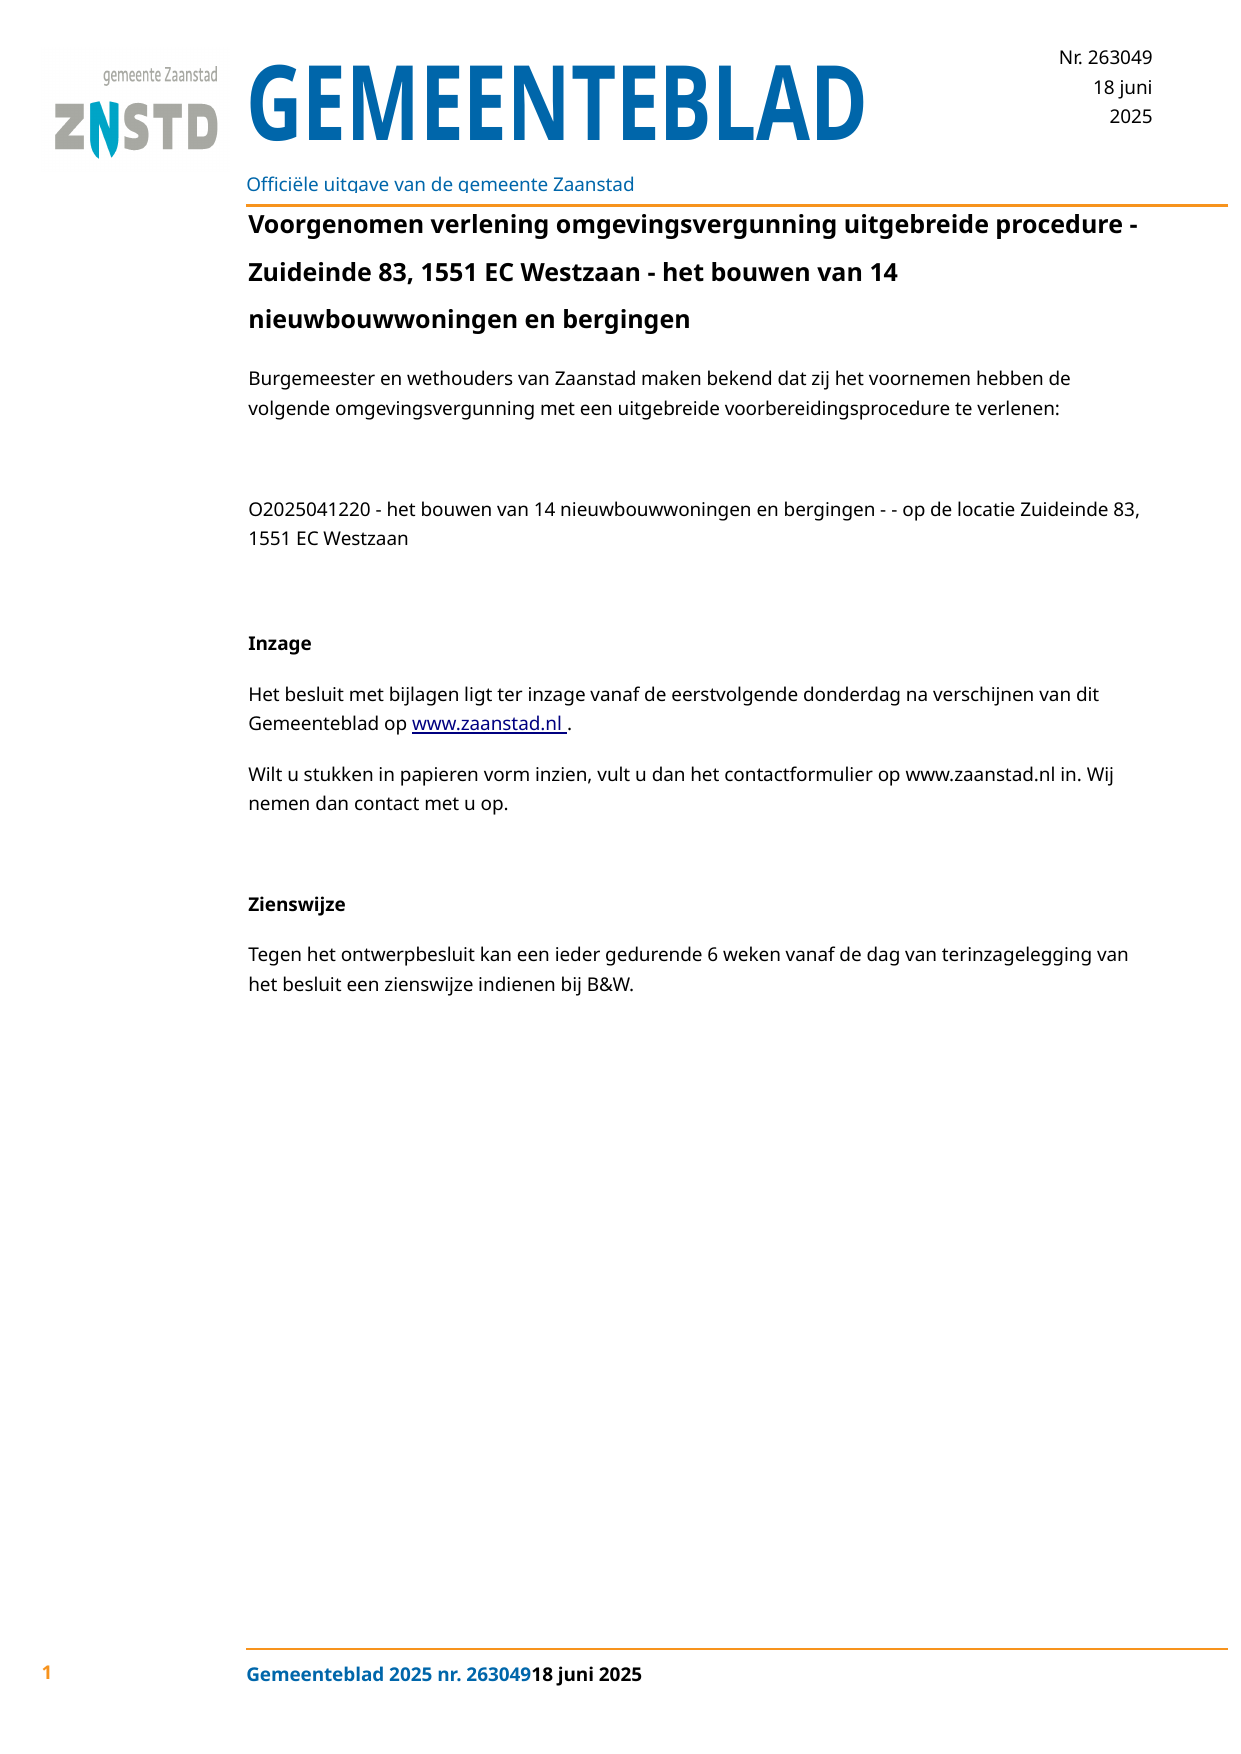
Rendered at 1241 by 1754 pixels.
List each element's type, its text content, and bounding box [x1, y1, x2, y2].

text O2025041220 - het bouwen van 14 nieuwbouwwoningen en bergingen - - op de locatie Zuideinde 83, 1551 EC Westzaan [248, 496, 1152, 551]
text ﻿ [248, 576, 1152, 605]
text Het besluit met bijlagen ligt ter inzage vanaf de eerstvolgende donderdag na verschijnen van dit Gemeenteblad op www.zaanstad.nl . [248, 681, 1152, 736]
text Zienswijze [248, 891, 1152, 917]
text Burgemeester en wethouders van Zaanstad maken bekend dat zij het voornemen hebben de volgende omgevingsvergunning met een uitgebreide voorbereidingsprocedure te verlenen: [248, 366, 1152, 421]
text Wilt u stukken in papieren vorm inzien, vult u dan het contactformulier op www.zaanstad.nl in. Wij nemen dan contact met u op. [248, 761, 1152, 816]
text Inzage [248, 630, 1152, 656]
text Tegen het ontwerpbesluit kan een ieder gedurende 6 weken vanaf de dag van terinzagelegging van het besluit een zienswijze indienen bij B&W. [248, 942, 1152, 997]
text Voorgenomen verlening omgevingsvergunning uitgebreide procedure - Zuideinde 83, 1551 EC Westzaan - het bouwen van 14 nieuwbouwwoningen en bergingen [248, 207, 1152, 336]
picture [41, 47, 231, 172]
